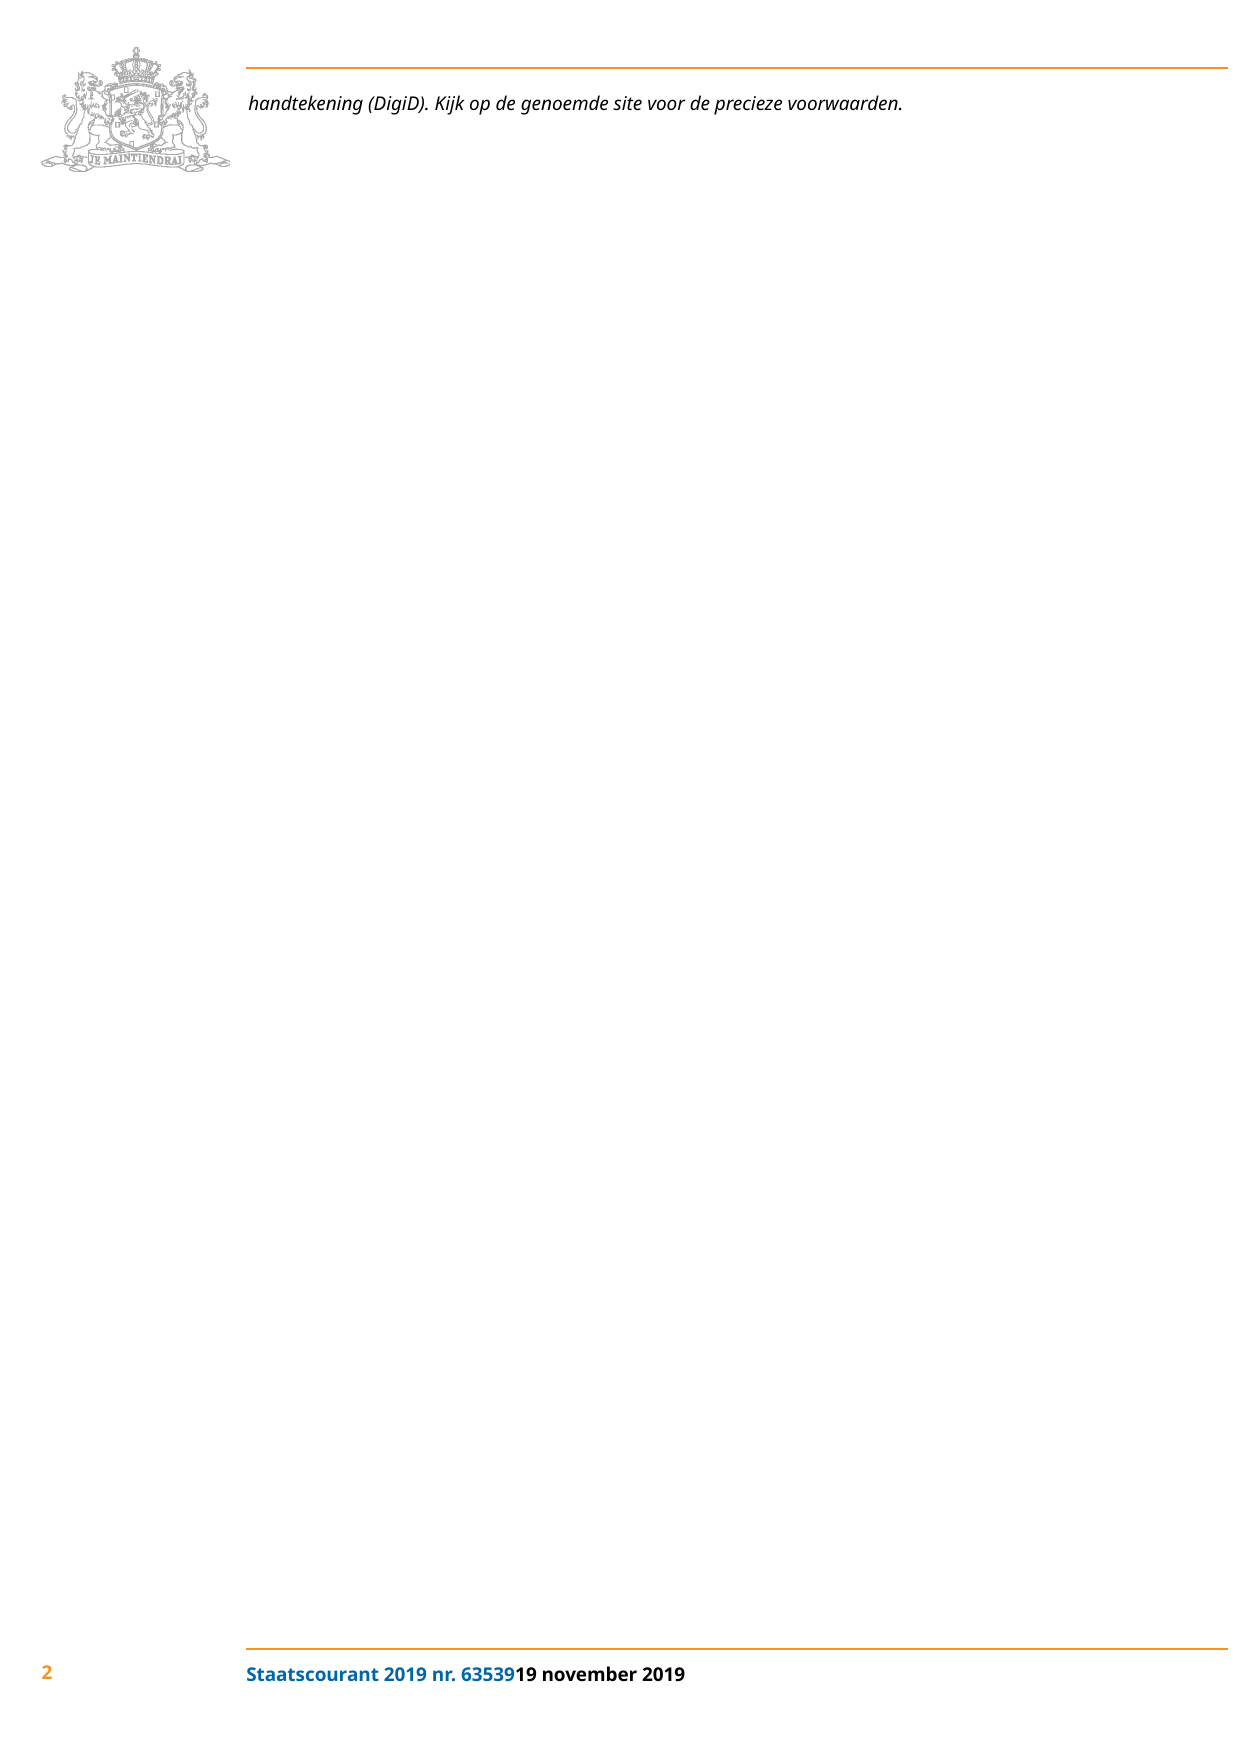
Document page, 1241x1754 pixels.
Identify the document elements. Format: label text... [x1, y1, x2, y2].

text handtekening (DigiD). Kijk op de genoemde site voor de precieze voorwaarden. [248, 95, 1152, 114]
picture [41, 47, 231, 172]
